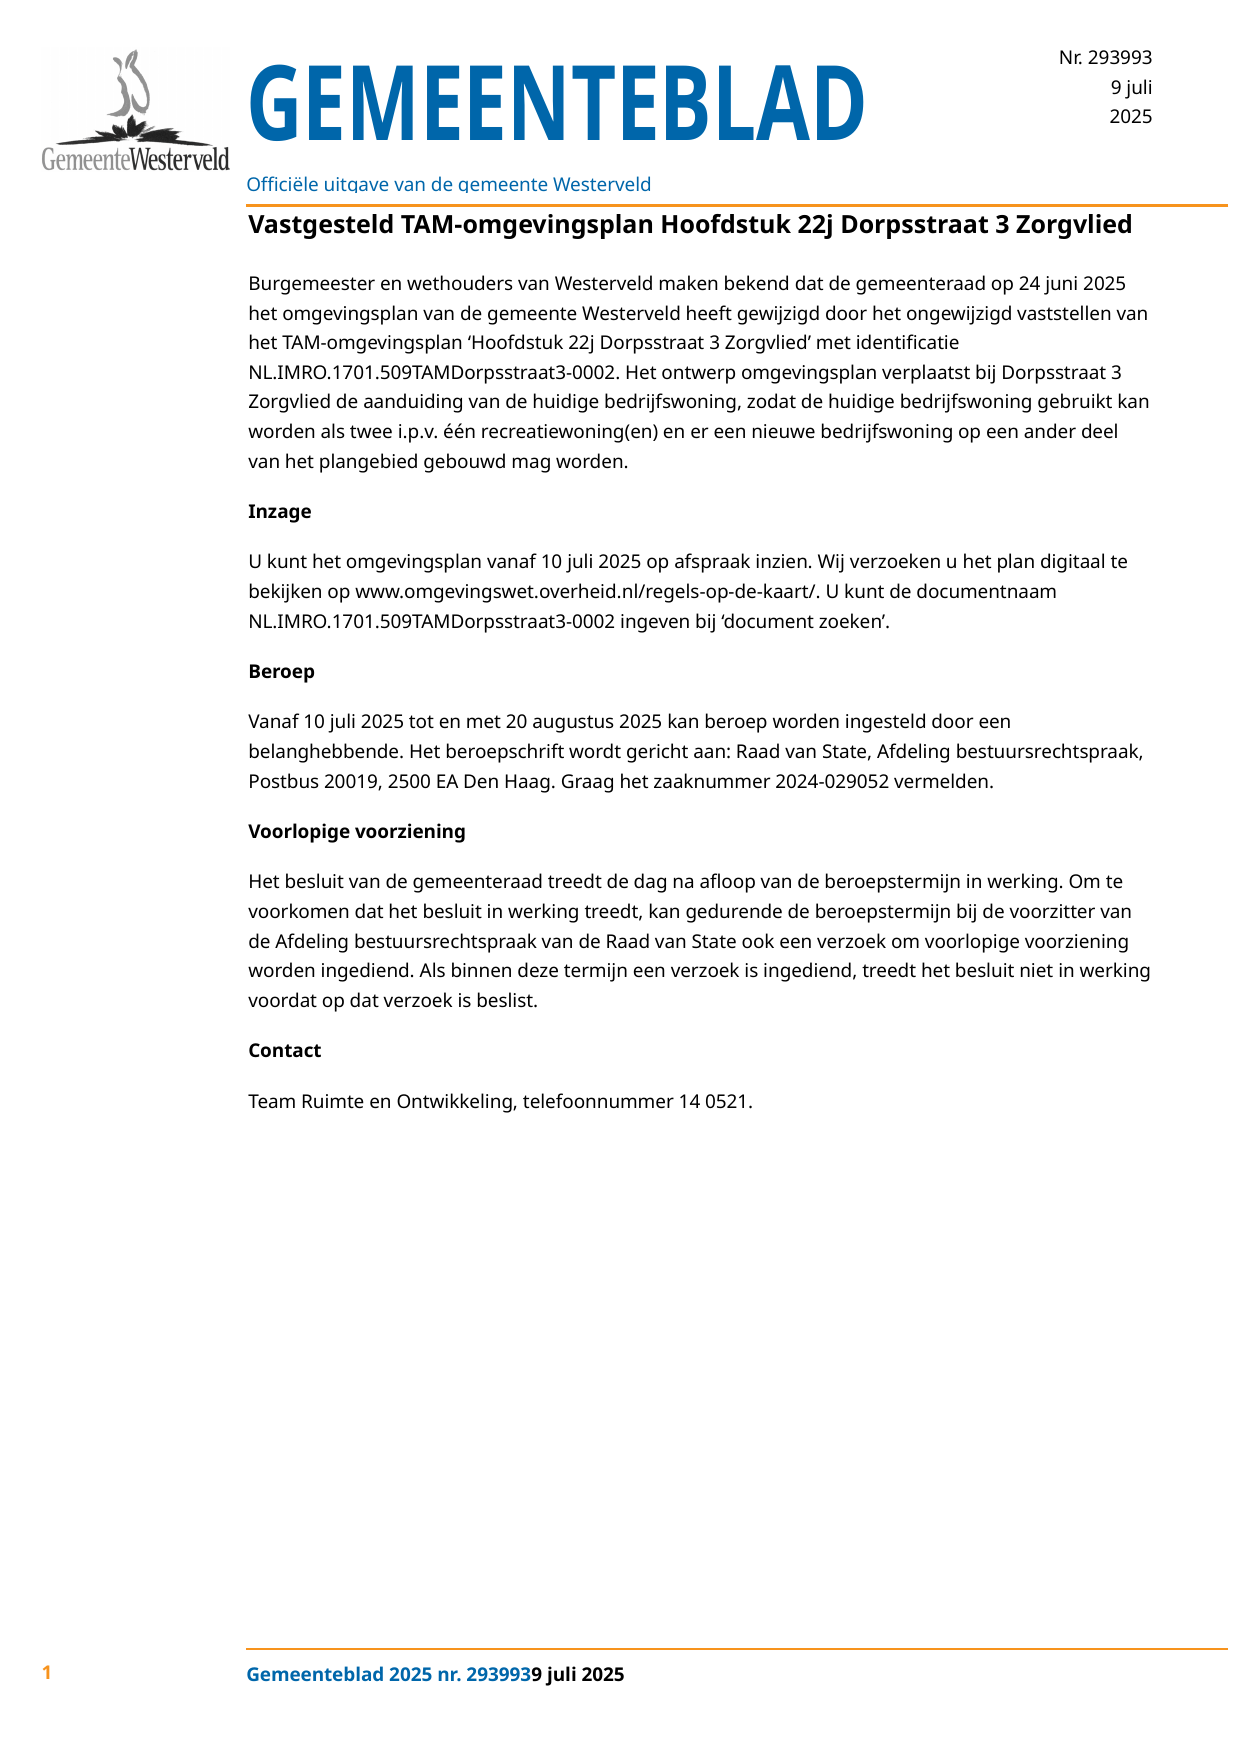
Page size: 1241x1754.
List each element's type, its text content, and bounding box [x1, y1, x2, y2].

text Voorlopige voorziening [248, 818, 1152, 844]
text Het besluit van de gemeenteraad treedt de dag na afloop van de beroepstermijn in werking. Om te voorkomen dat het besluit in werking treedt, kan gedurende de beroepstermijn bij de voorzitter van de Afdeling bestuursrechtspraak van de Raad van State ook een verzoek om voorlopige voorziening worden ingediend. Als binnen deze termijn een verzoek is ingediend, treedt het besluit niet in werking voordat op dat verzoek is beslist. [248, 869, 1152, 1013]
text Burgemeester en wethouders van Westerveld maken bekend dat de gemeenteraad op 24 juni 2025 het omgevingsplan van de gemeente Westerveld heeft gewijzigd door het ongewijzigd vaststellen van het TAM-omgevingsplan ‘Hoofdstuk 22j Dorpsstraat 3 Zorgvlied’ met identificatie NL.IMRO.1701.509TAMDorpsstraat3-0002. Het ontwerp omgevingsplan verplaatst bij Dorpsstraat 3 Zorgvlied de aanduiding van de huidige bedrijfswoning, zodat de huidige bedrijfswoning gebruikt kan worden als twee i.p.v. één recreatiewoning(en) en er een nieuwe bedrijfswoning op een ander deel van het plangebied gebouwd mag worden. [248, 270, 1152, 473]
text Beroep [248, 658, 1152, 684]
text Contact [248, 1037, 1152, 1063]
text Vanaf 10 juli 2025 tot en met 20 augustus 2025 kan beroep worden ingesteld door een belanghebbende. Het beroepschrift wordt gericht aan: Raad van State, Afdeling bestuursrechtspraak, Postbus 20019, 2500 EA Den Haag. Graag het zaaknummer 2024-029052 vermelden. [248, 709, 1152, 793]
picture [41, 47, 231, 172]
text Inzage [248, 498, 1152, 524]
text Team Ruimte en Ontwikkeling, telefoonnummer 14 0521. [248, 1088, 1152, 1113]
text U kunt het omgevingsplan vanaf 10 juli 2025 op afspraak inzien. Wij verzoeken u het plan digitaal te bekijken op www.omgevingswet.overheid.nl/regels-op-de-kaart/. U kunt de documentnaam NL.IMRO.1701.509TAMDorpsstraat3-0002 ingeven bij ‘document zoeken’. [248, 549, 1152, 633]
text Vastgesteld TAM-omgevingsplan Hoofdstuk 22j Dorpsstraat 3 Zorgvlied [248, 207, 1152, 241]
